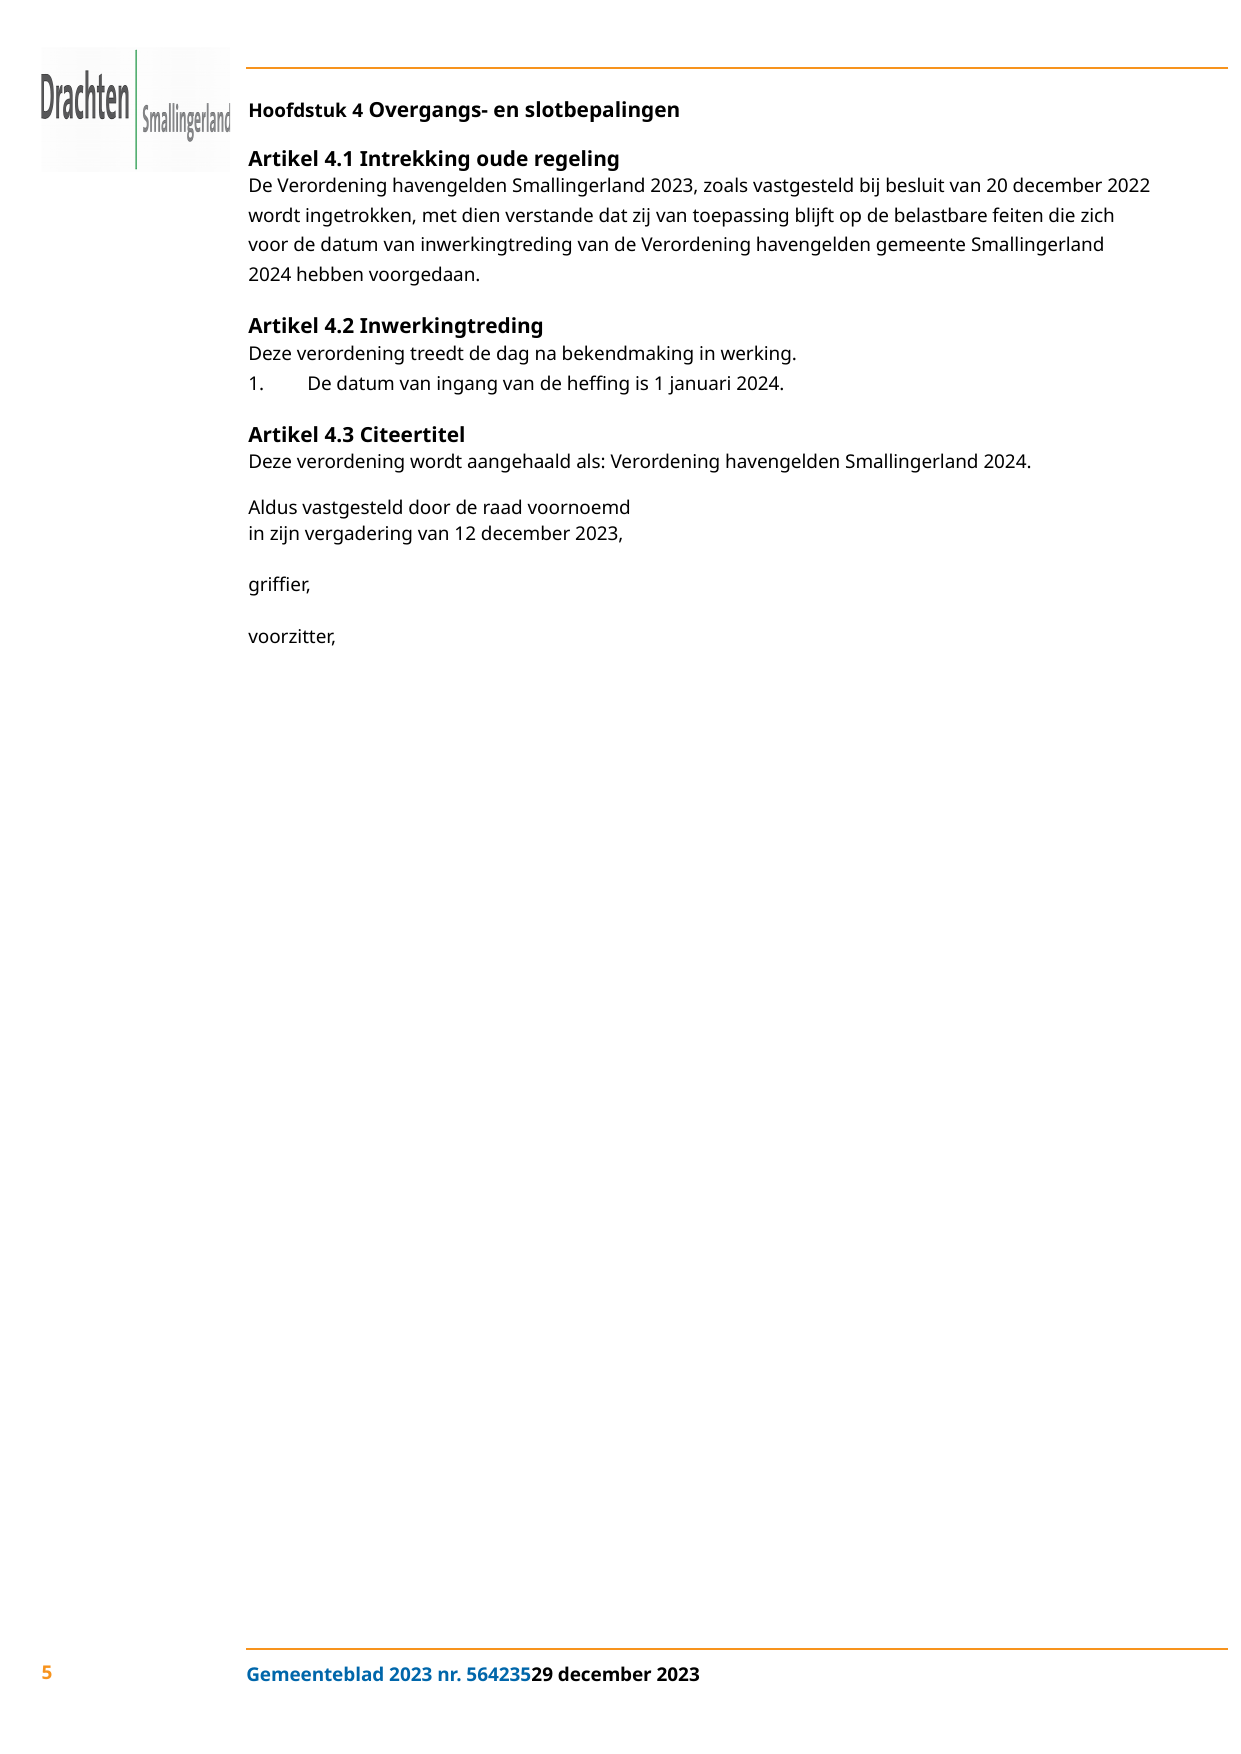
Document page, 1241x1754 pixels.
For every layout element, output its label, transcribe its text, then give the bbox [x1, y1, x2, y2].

text griffier, [248, 571, 1152, 597]
picture [41, 47, 231, 172]
list De datum van ingang van de heffing is 1 januari 2024. [248, 370, 1152, 395]
text in zijn vergadering van 12 december 2023, [248, 520, 1152, 546]
text voorzitter, [248, 623, 1152, 648]
text Hoofdstuk 4 Overgangs- en slotbepalingen [248, 95, 1152, 123]
text De Verordening havengelden Smallingerland 2023, zoals vastgesteld bij besluit van 20 december 2022 wordt ingetrokken, met dien verstande dat zij van toepassing blijft op de belastbare feiten die zich voor de datum van inwerkingtreding van de Verordening havengelden gemeente Smallingerland 2024 hebben voorgedaan. [248, 172, 1152, 287]
text Artikel 4.3 Citeertitel [248, 420, 1152, 448]
text Artikel 4.2 Inwerkingtreding [248, 312, 1152, 340]
text Deze verordening treedt de dag na bekendmaking in werking. [248, 340, 1152, 366]
text Aldus vastgesteld door de raad voornoemd [248, 494, 1152, 520]
text Artikel 4.1 Intrekking oude regeling [248, 144, 1152, 172]
text Deze verordening wordt aangehaald als: Verordening havengelden Smallingerland 2024. [248, 448, 1152, 474]
